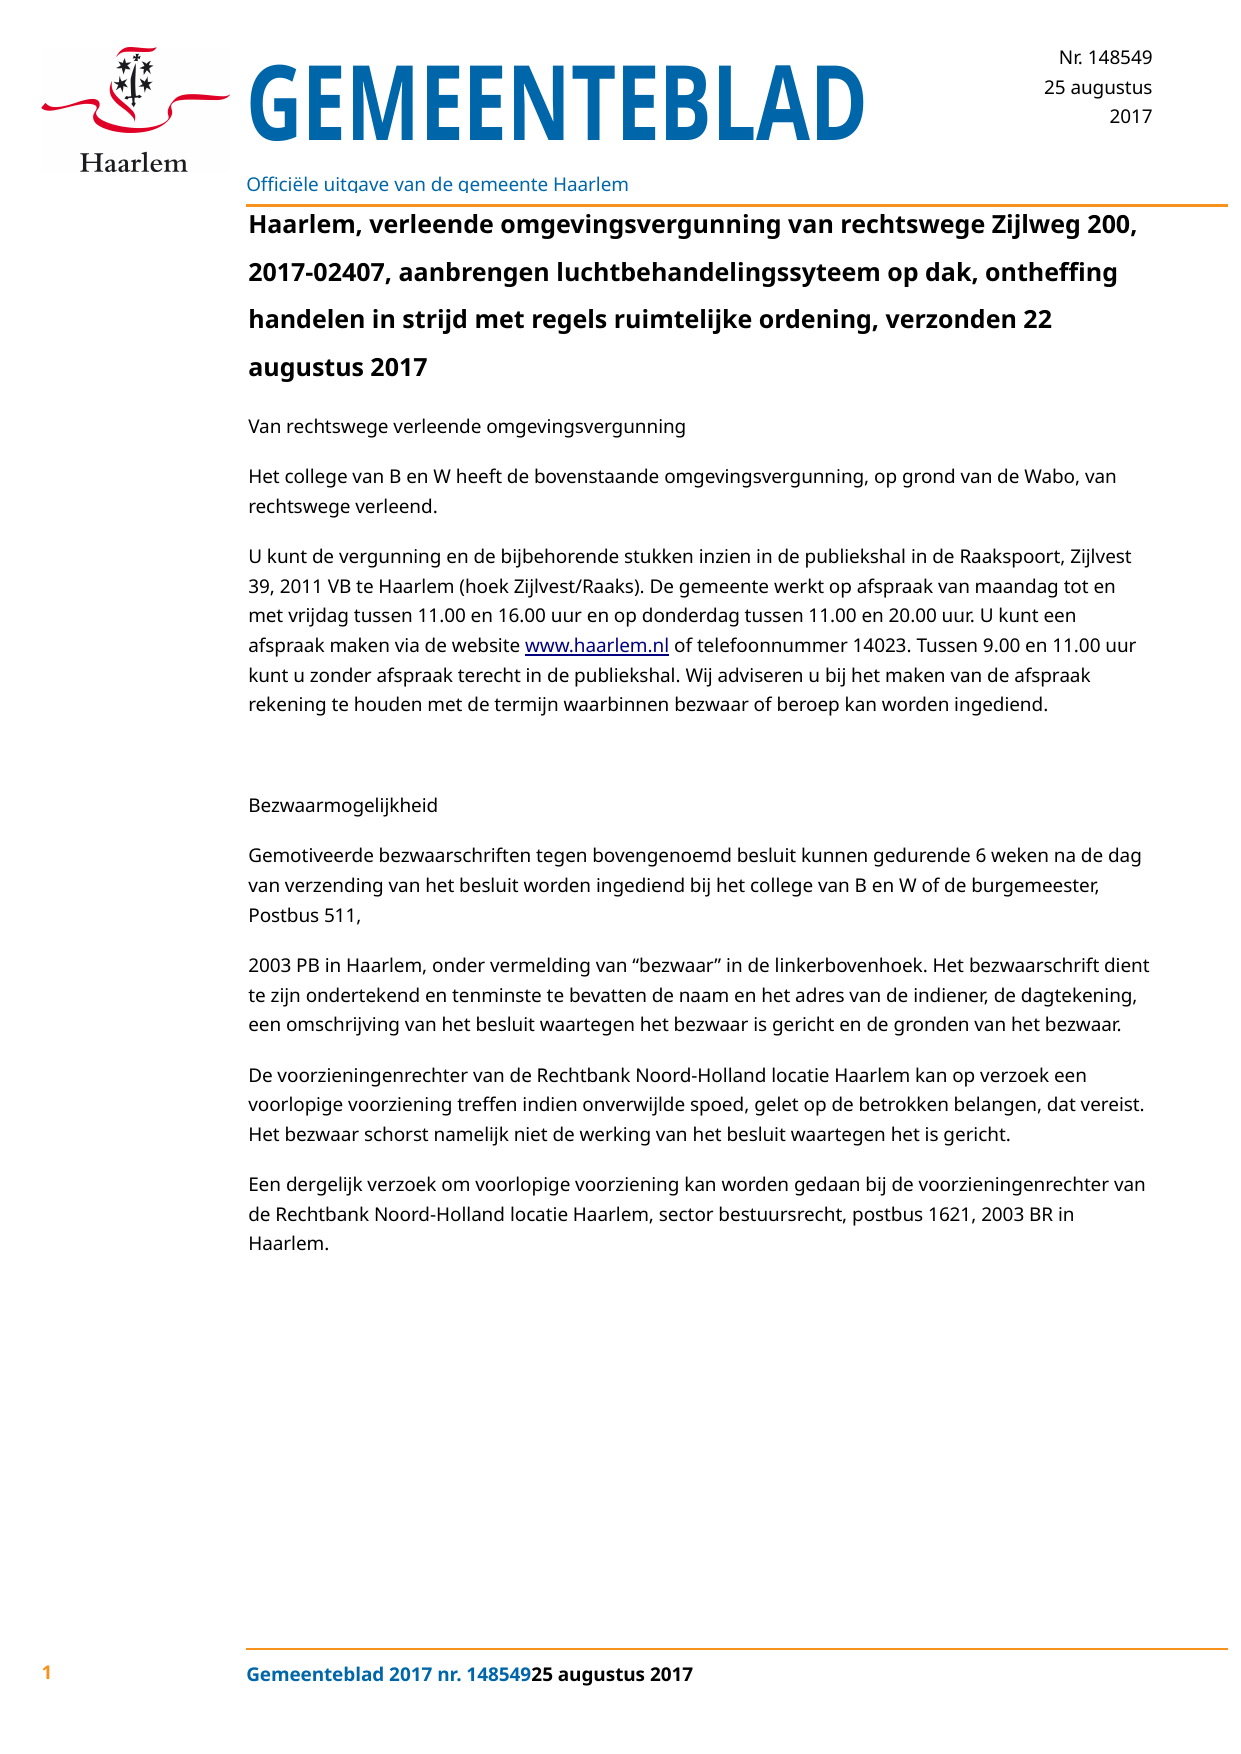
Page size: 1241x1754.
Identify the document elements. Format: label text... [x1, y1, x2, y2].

text De voorzieningenrechter van de Rechtbank Noord-Holland locatie Haarlem kan op verzoek een voorlopige voorziening treffen indien onverwijlde spoed, gelet op de betrokken belangen, dat vereist. Het bezwaar schorst namelijk niet de werking van het besluit waartegen het is gericht. [248, 1062, 1152, 1147]
text Een dergelijk verzoek om voorlopige voorziening kan worden gedaan bij de voorzieningenrechter van de Rechtbank Noord-Holland locatie Haarlem, sector bestuursrecht, postbus 1621, 2003 BR in Haarlem. [248, 1171, 1152, 1256]
text Van rechtswege verleende omgevingsvergunning [248, 413, 1152, 439]
text U kunt de vergunning en de bijbehorende stukken inzien in de publiekshal in de Raakspoort, Zijlvest 39, 2011 VB te Haarlem (hoek Zijlvest/Raaks). De gemeente werkt op afspraak van maandag tot en met vrijdag tussen 11.00 en 16.00 uur en op donderdag tussen 11.00 en 20.00 uur. U kunt een afspraak maken via de website www.haarlem.nl of telefoonnummer 14023. Tussen 9.00 en 11.00 uur kunt u zonder afspraak terecht in de publiekshal. Wij adviseren u bij het maken van de afspraak rekening te houden met de termijn waarbinnen bezwaar of beroep kan worden ingediend. [248, 543, 1152, 717]
text Gemotiveerde bezwaarschriften tegen bovengenoemd besluit kunnen gedurende 6 weken na de dag van verzending van het besluit worden ingediend bij het college van B en W of de burgemeester, Postbus 511, [248, 843, 1152, 928]
text Het college van B en W heeft de bovenstaande omgevingsvergunning, op grond van de Wabo, van rechtswege verleend. [248, 463, 1152, 519]
text Bezwaarmogelijkheid [248, 792, 1152, 818]
text 2003 PB in Haarlem, onder vermelding van “bezwaar” in de linkerbovenhoek. Het bezwaarschrift dient te zijn ondertekend en tenminste te bevatten de naam en het adres van de indiener, de dagtekening, een omschrijving van het besluit waartegen het bezwaar is gericht en de gronden van het bezwaar. [248, 952, 1152, 1037]
picture [41, 47, 231, 172]
text Haarlem, verleende omgevingsvergunning van rechtswege Zijlweg 200, 2017-02407, aanbrengen luchtbehandelingssyteem op dak, ontheffing handelen in strijd met regels ruimtelijke ordening, verzonden 22 augustus 2017 [248, 207, 1152, 384]
